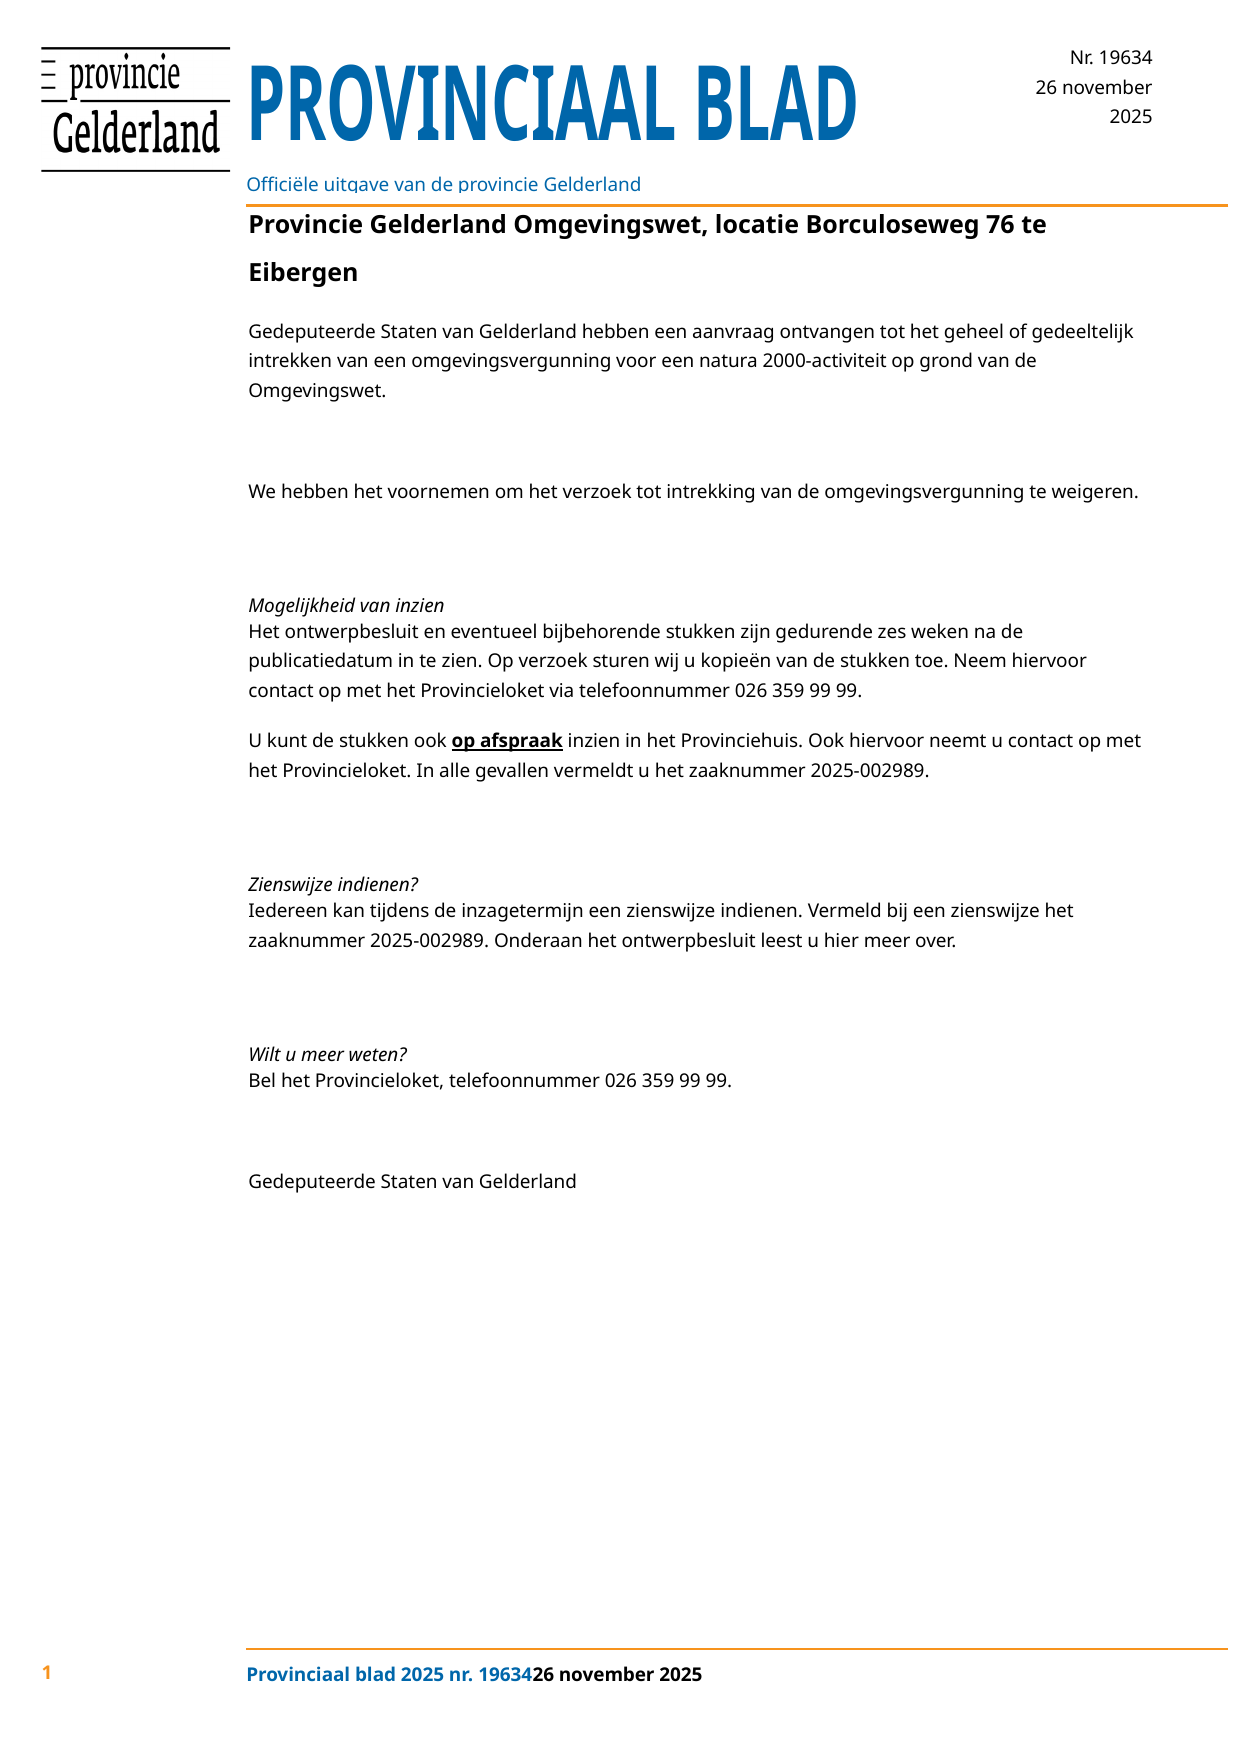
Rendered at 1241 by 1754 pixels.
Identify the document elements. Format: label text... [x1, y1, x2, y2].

text Bel het Provincieloket, telefoonnummer 026 359 99 99. [248, 1067, 1152, 1093]
text Provincie Gelderland Omgevingswet, locatie Borculoseweg 76 te Eibergen [248, 207, 1152, 288]
text Wilt u meer weten? [248, 1041, 1152, 1067]
text Mogelijkheid van inzien [248, 592, 1152, 618]
picture [41, 47, 231, 172]
text Zienswijze indienen? [248, 872, 1152, 897]
text U kunt de stukken ook op afspraak inzien in het Provinciehuis. Ook hiervoor neemt u contact op met het Provincieloket. In alle gevallen vermeldt u het zaaknummer 2025-002989. [248, 728, 1152, 783]
text Gedeputeerde Staten van Gelderland [248, 1168, 1152, 1193]
text Het ontwerpbesluit en eventueel bijbehorende stukken zijn gedurende zes weken na de publicatiedatum in te zien. Op verzoek sturen wij u kopieën van de stukken toe. Neem hiervoor contact op met het Provincieloket via telefoonnummer 026 359 99 99. [248, 618, 1152, 703]
text We hebben het voornemen om het verzoek tot intrekking van de omgevingsvergunning te weigeren. [248, 478, 1152, 504]
text Gedeputeerde Staten van Gelderland hebben een aanvraag ontvangen tot het geheel of gedeeltelijk intrekken van een omgevingsvergunning voor een natura 2000-activiteit op grond van de Omgevingswet. [248, 318, 1152, 403]
text Iedereen kan tijdens de inzagetermijn een zienswijze indienen. Vermeld bij een zienswijze het zaaknummer 2025-002989. Onderaan het ontwerpbesluit leest u hier meer over. [248, 897, 1152, 953]
